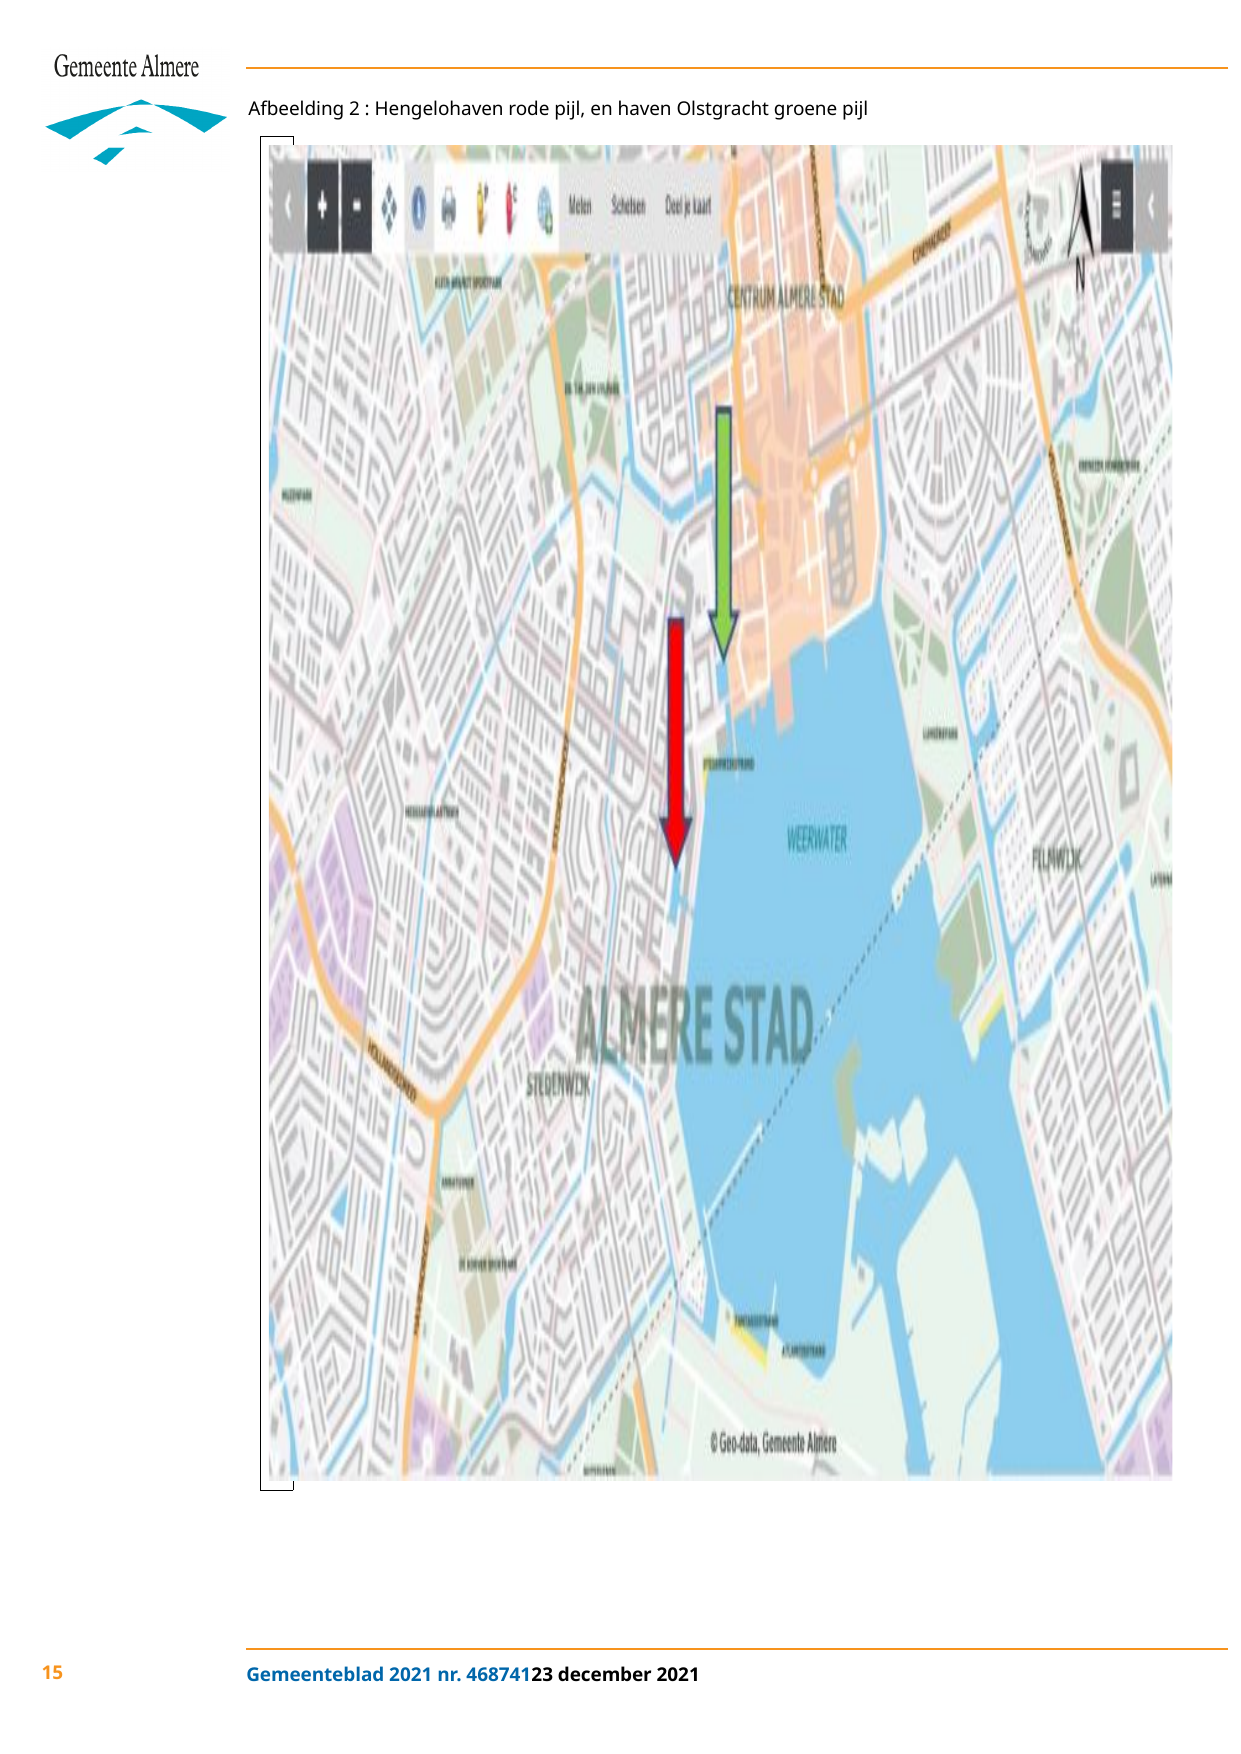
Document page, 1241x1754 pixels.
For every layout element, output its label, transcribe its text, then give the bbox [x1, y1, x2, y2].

picture [41, 47, 231, 172]
picture [268, 145, 1173, 1481]
text Afbeelding 2 : Hengelohaven rode pijl, en haven Olstgracht groene pijl [248, 95, 1152, 121]
